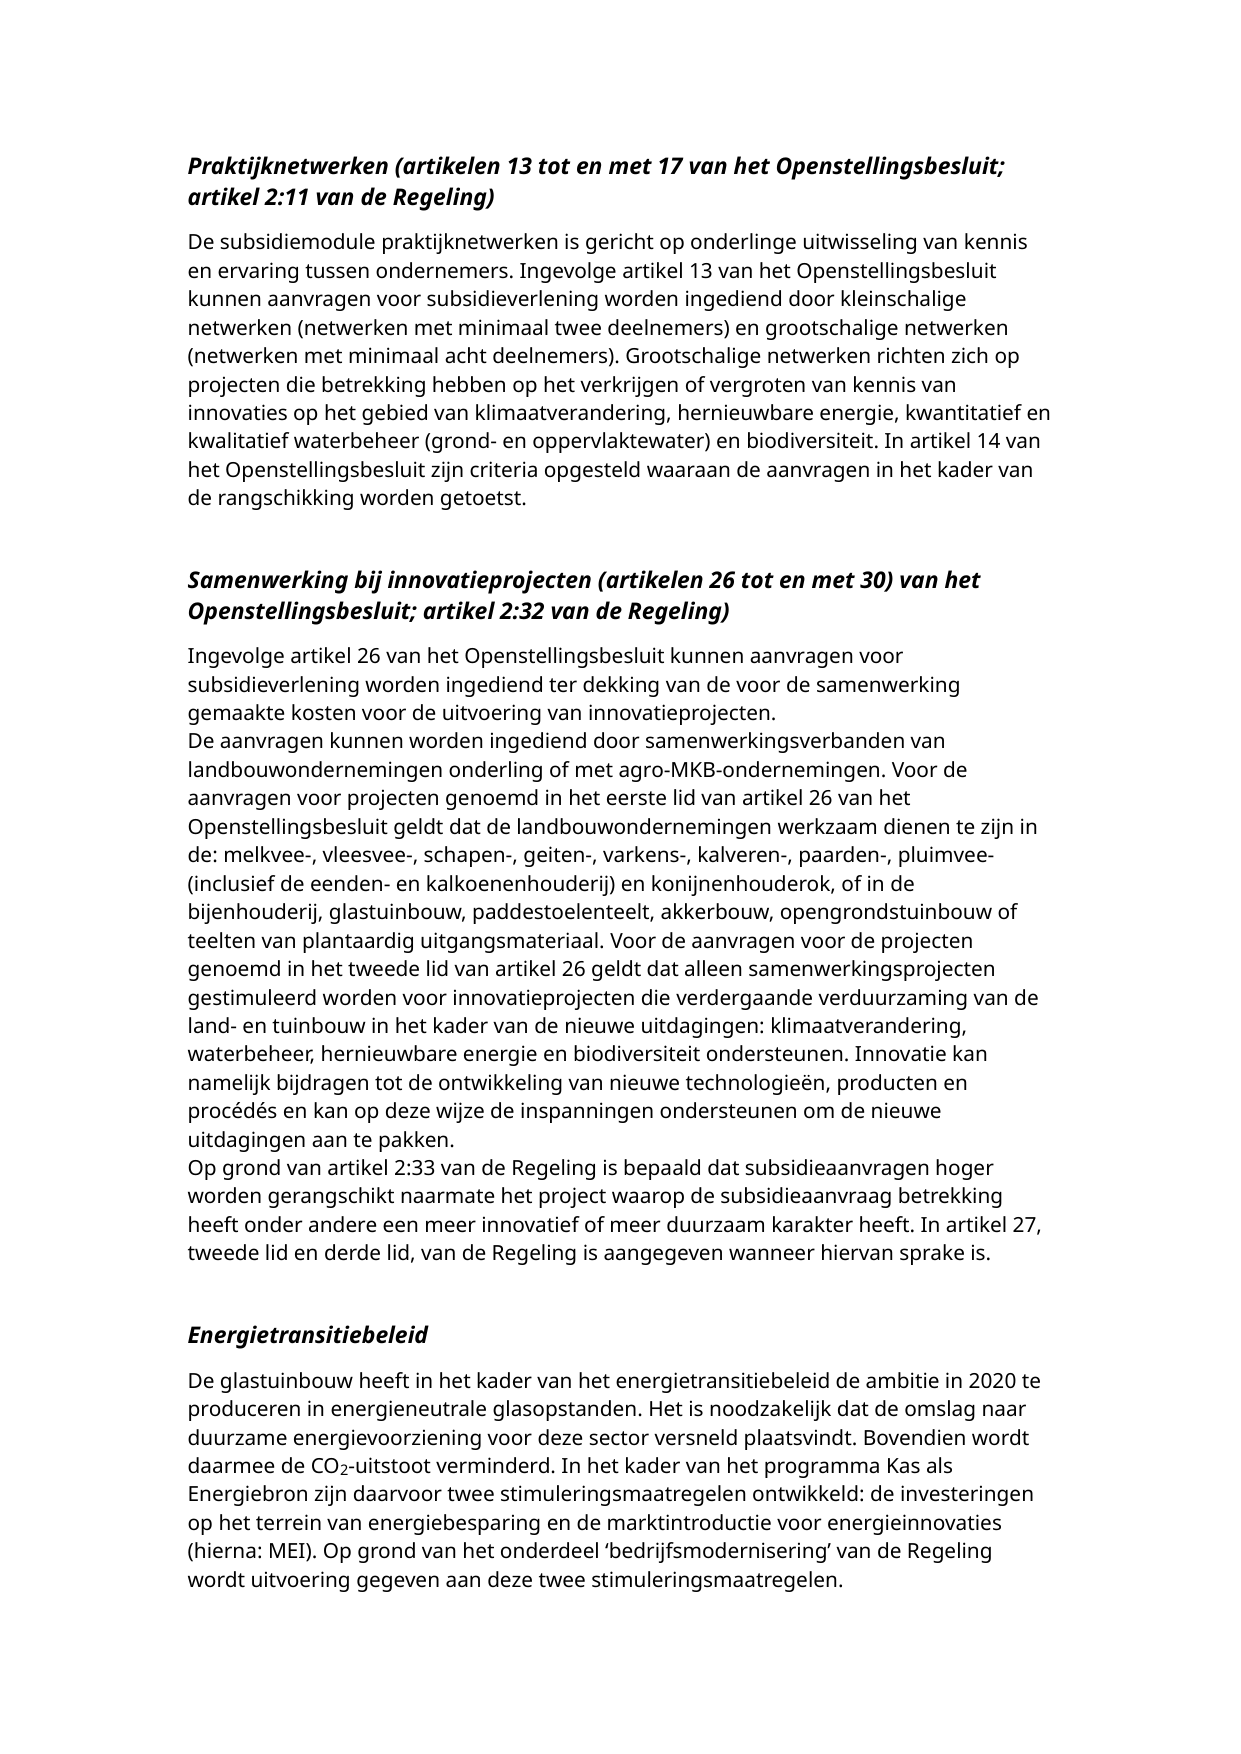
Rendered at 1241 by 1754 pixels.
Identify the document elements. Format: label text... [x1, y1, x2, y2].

text Op grond van artikel 2:33 van de Regeling is bepaald dat subsidieaanvragen hoger worden gerangschikt naarmate het project waarop de subsidieaanvraag betrekking heeft onder andere een meer innovatief of meer duurzaam karakter heeft. In artikel 27, tweede lid en derde lid, van de Regeling is aangegeven wanneer hiervan sprake is. [187, 1153, 1053, 1267]
text De subsidiemodule praktijknetwerken is gericht op onderlinge uitwisseling van kennis en ervaring tussen ondernemers. Ingevolge artikel 13 van het Openstellingsbesluit kunnen aanvragen voor subsidieverlening worden ingediend door kleinschalige netwerken (netwerken met minimaal twee deelnemers) en grootschalige netwerken (netwerken met minimaal acht deelnemers). Grootschalige netwerken richten zich op projecten die betrekking hebben op het verkrijgen of vergroten van kennis van innovaties op het gebied van klimaatverandering, hernieuwbare energie, kwantitatief en kwalitatief waterbeheer (grond- en oppervlaktewater) en biodiversiteit. In artikel 14 van het Openstellingsbesluit zijn criteria opgesteld waaraan de aanvragen in het kader van de rangschikking worden getoetst. [187, 227, 1053, 512]
subtitle Energietransitiebeleid [187, 1319, 1053, 1351]
text De glastuinbouw heeft in het kader van het energietransitiebeleid de ambitie in 2020 te produceren in energieneutrale glasopstanden. Het is noodzakelijk dat de omslag naar duurzame energievoorziening voor deze sector versneld plaatsvindt. Bovendien wordt daarmee de CO2-uitstoot verminderd. In het kader van het programma Kas als Energiebron zijn daarvoor twee stimuleringsmaatregelen ontwikkeld: de investeringen op het terrein van energiebesparing en de marktintroductie voor energieinnovaties (hierna: MEI). Op grond van het onderdeel ‘bedrijfsmodernisering’ van de Regeling wordt uitvoering gegeven aan deze twee stimuleringsmaatregelen. [187, 1366, 1053, 1593]
text De aanvragen kunnen worden ingediend door samenwerkingsverbanden van landbouwondernemingen onderling of met agro-MKB-ondernemingen. Voor de aanvragen voor projecten genoemd in het eerste lid van artikel 26 van het Openstellingsbesluit geldt dat de landbouwondernemingen werkzaam dienen te zijn in de: melkvee-, vleesvee-, schapen-, geiten-, varkens-, kalveren-, paarden-, pluimvee- (inclusief de eenden- en kalkoenenhouderij) en konijnenhouderok, of in de bijenhouderij, glastuinbouw, paddestoelenteelt, akkerbouw, opengrondstuinbouw of teelten van plantaardig uitgangsmateriaal. Voor de aanvragen voor de projecten genoemd in het tweede lid van artikel 26 geldt dat alleen samenwerkingsprojecten gestimuleerd worden voor innovatieprojecten die verdergaande verduurzaming van de land- en tuinbouw in het kader van de nieuwe uitdagingen: klimaatverandering, waterbeheer, hernieuwbare energie en biodiversiteit ondersteunen. Innovatie kan namelijk bijdragen tot de ontwikkeling van nieuwe technologieën, producten en procédés en kan op deze wijze de inspanningen ondersteunen om de nieuwe uitdagingen aan te pakken. [187, 727, 1053, 1153]
text Ingevolge artikel 26 van het Openstellingsbesluit kunnen aanvragen voor subsidieverlening worden ingediend ter dekking van de voor de samenwerking gemaakte kosten voor de uitvoering van innovatieprojecten. [187, 641, 1053, 727]
subtitle Praktijknetwerken (artikelen 13 tot en met 17 van het Openstellingsbesluit; artikel 2:11 van de Regeling) [187, 150, 1053, 212]
subtitle Samenwerking bij innovatieprojecten (artikelen 26 tot en met 30) van het Openstellingsbesluit; artikel 2:32 van de Regeling) [187, 564, 1053, 626]
